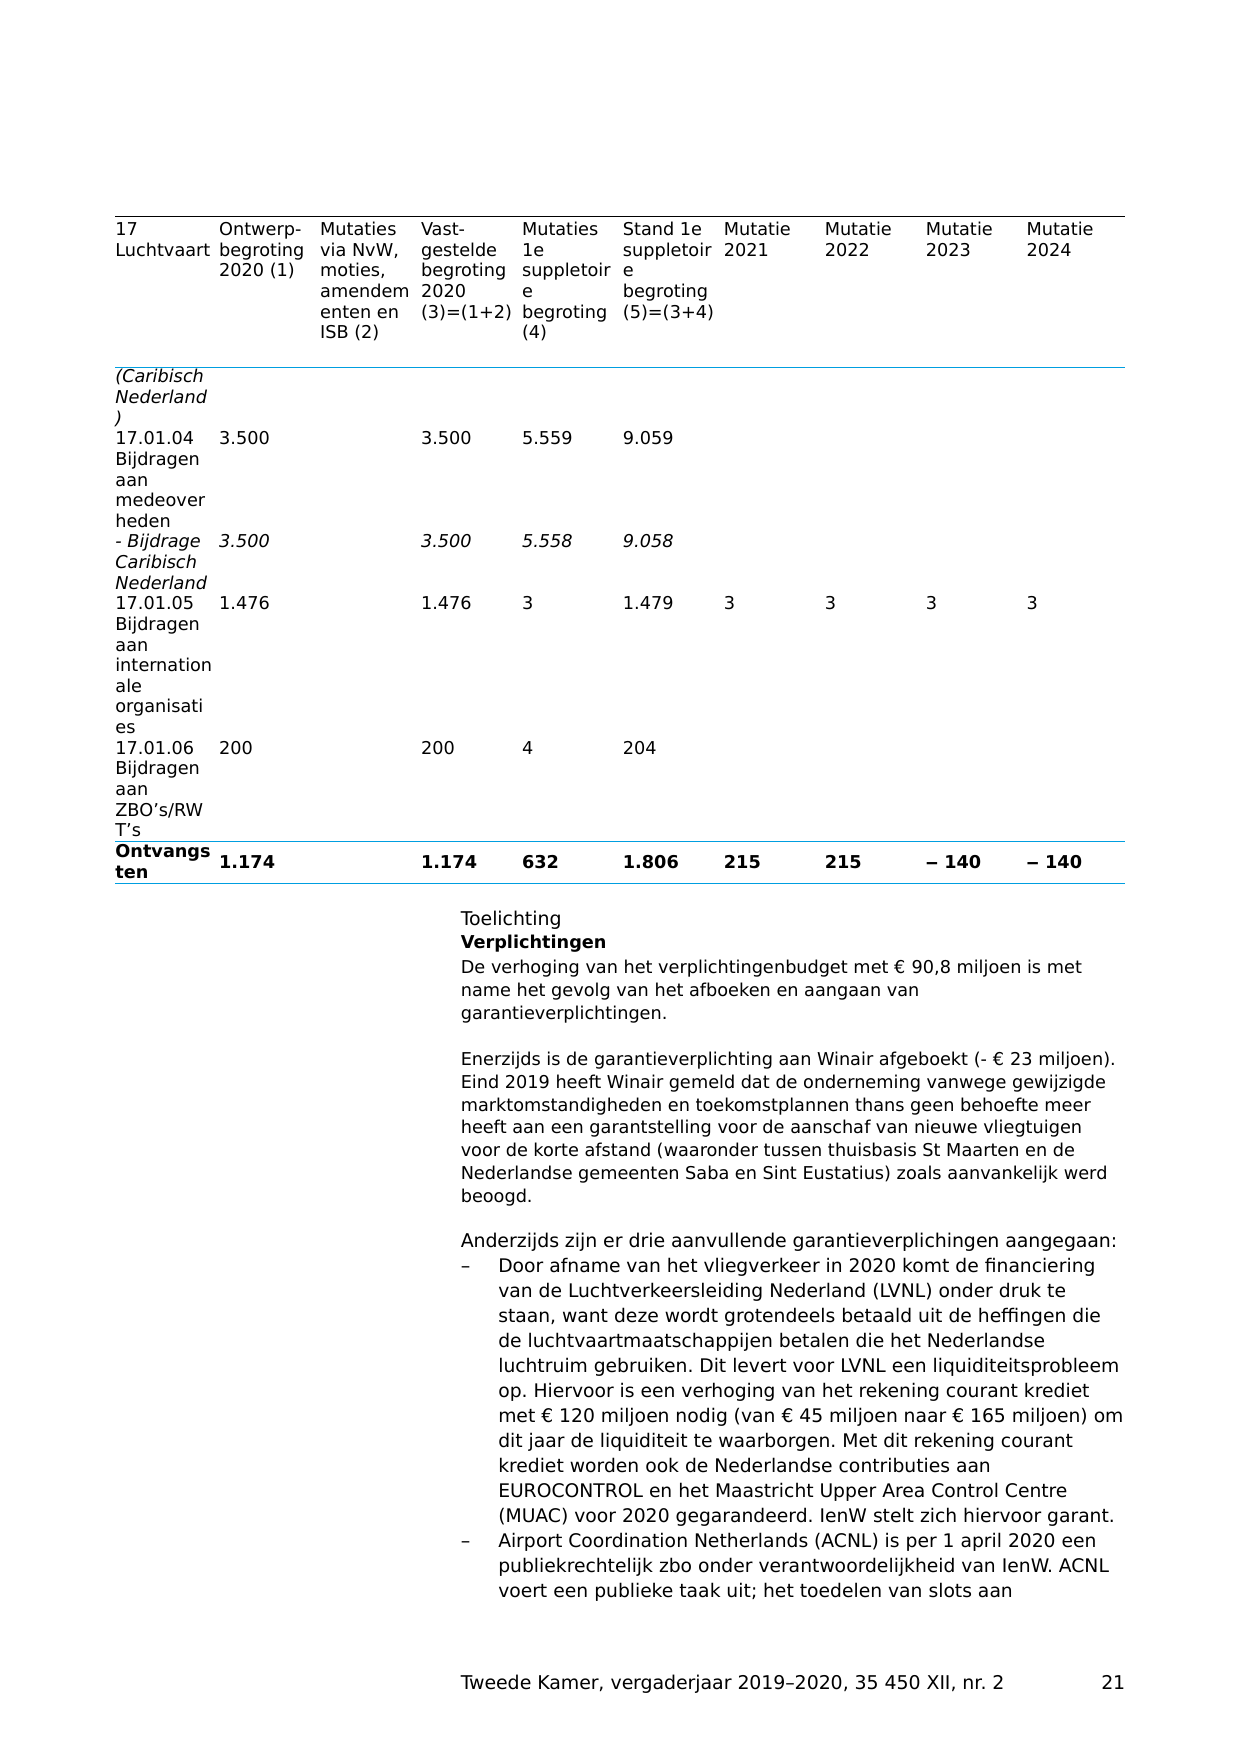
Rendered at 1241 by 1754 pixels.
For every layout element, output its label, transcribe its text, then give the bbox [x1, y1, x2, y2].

table_cell 3.500 [418, 531, 519, 593]
table_cell [1024, 738, 1125, 841]
table_cell 3.500 [216, 531, 317, 593]
table_cell (Caribisch Nederland) [115, 368, 216, 428]
table_cell ‒ 140 [923, 842, 1023, 883]
table_cell 9.058 [620, 531, 721, 593]
table_cell [317, 842, 418, 883]
table_header Budgettaire gevolgen van beleid art. 17 (Eerste suppletoire begroting) (bedragen x € 1.000) [115, 191, 1125, 216]
table_cell 4 [519, 738, 620, 841]
table_cell [822, 428, 923, 531]
table_cell 632 [519, 842, 620, 883]
text Enerzijds is de garantieverplichting aan Winair afgeboekt (- € 23 miljoen). Eind 2019 heeft Winair gemeld dat de onderneming vanwege gewijzigde marktomstandigheden en toekomstplannen thans geen behoefte meer heeft aan een garantstelling voor de aanschaf van nieuwe vliegtuigen voor de korte afstand (waaronder tussen thuisbasis St Maarten en de Nederlandse gemeenten Saba en Sint Eustatius) zoals aanvankelijk werd beoogd. [461, 1047, 1125, 1207]
table_cell [317, 738, 418, 841]
table_cell - Bijdrage Caribisch Nederland [115, 531, 216, 593]
text Anderzijds zijn er drie aanvullende garantieverplichingen aangegaan: [461, 1230, 1125, 1252]
table_cell Ontvangsten [115, 842, 216, 883]
table_cell [822, 531, 923, 593]
table_cell Mutatie 2023 [923, 217, 1023, 366]
table_cell [317, 368, 418, 428]
table_cell [317, 428, 418, 531]
table_cell 3.500 [418, 428, 519, 531]
table_cell ‒ 140 [1024, 842, 1125, 883]
text Verplichtingen [461, 930, 1125, 953]
table_cell [923, 738, 1023, 841]
table_cell 200 [216, 738, 317, 841]
table_cell [721, 738, 822, 841]
table_cell 1.174 [418, 842, 519, 883]
table_cell 1.476 [418, 593, 519, 738]
table_cell 17.01.05 Bijdragen aan internationale organisaties [115, 593, 216, 738]
table_cell 215 [721, 842, 822, 883]
table_cell 1.806 [620, 842, 721, 883]
table_cell [721, 531, 822, 593]
table_cell [1024, 531, 1125, 593]
table_cell 3.500 [216, 428, 317, 531]
list Airport Coordination Netherlands (ACNL) is per 1 april 2020 een publiekrechtelijk zbo onder verantwoordelijkheid van IenW. ACNL voert een publieke taak uit; het toedelen van slots aan [461, 1527, 1125, 1602]
table_cell Vast-gestelde begroting 2020 (3)=(1+2) [418, 217, 519, 366]
table_cell Mutatie 2024 [1024, 217, 1125, 366]
table_cell 17.01.04 Bijdragen aan medeoverheden [115, 428, 216, 531]
table_cell [620, 368, 721, 428]
table_cell [822, 368, 923, 428]
table_cell 17 Luchtvaart [115, 217, 216, 366]
table_cell 1.174 [216, 842, 317, 883]
table_cell 200 [418, 738, 519, 841]
table_cell 3 [822, 593, 923, 738]
table_cell [1024, 428, 1125, 531]
table_cell [317, 593, 418, 738]
table_cell 3 [519, 593, 620, 738]
table_cell [721, 368, 822, 428]
table_cell 5.558 [519, 531, 620, 593]
list Door afname van het vliegverkeer in 2020 komt de financiering van de Luchtverkeersleiding Nederland (LVNL) onder druk te staan, want deze wordt grotendeels betaald uit de heffingen die de luchtvaartmaatschappijen betalen die het Nederlandse luchtruim gebruiken. Dit levert voor LVNL een liquiditeitsprobleem op. Hiervoor is een verhoging van het rekening courant krediet met € 120 miljoen nodig (van € 45 miljoen naar € 165 miljoen) om dit jaar de liquiditeit te waarborgen. Met dit rekening courant krediet worden ook de Nederlandse contributies aan EUROCONTROL en het Maastricht Upper Area Control Centre (MUAC) voor 2020 gegarandeerd. IenW stelt zich hiervoor garant. [461, 1252, 1125, 1527]
title Toelichting [461, 908, 1125, 930]
table_cell 3 [721, 593, 822, 738]
table_cell [923, 428, 1023, 531]
table_cell Ontwerp-begroting 2020 (1) [216, 217, 317, 366]
table_cell [923, 368, 1023, 428]
table_cell 215 [822, 842, 923, 883]
table_cell Mutatie 2022 [822, 217, 923, 366]
table_cell 1.476 [216, 593, 317, 738]
table_cell [721, 428, 822, 531]
table_cell Mutaties via NvW, moties, amendementen en ISB (2) [317, 217, 418, 366]
table_cell [519, 368, 620, 428]
text De verhoging van het verplichtingenbudget met € 90,8 miljoen is met name het gevolg van het afboeken en aangaan van garantieverplichtingen. [461, 955, 1125, 1024]
table_cell [418, 368, 519, 428]
table_cell 1.479 [620, 593, 721, 738]
table_cell [216, 368, 317, 428]
table_cell [1024, 368, 1125, 428]
table_cell 3 [923, 593, 1023, 738]
table_cell 9.059 [620, 428, 721, 531]
table_cell Mutatie 2021 [721, 217, 822, 366]
table_cell 204 [620, 738, 721, 841]
table_cell 17.01.06 Bijdragen aan ZBO’s/RWT’s [115, 738, 216, 841]
table_cell Stand 1e suppletoire begroting (5)=(3+4) [620, 217, 721, 366]
table_cell 3 [1024, 593, 1125, 738]
table_cell Mutaties 1e suppletoire begroting (4) [519, 217, 620, 366]
table_cell [923, 531, 1023, 593]
table_cell 5.559 [519, 428, 620, 531]
table_cell [317, 531, 418, 593]
table_cell [822, 738, 923, 841]
